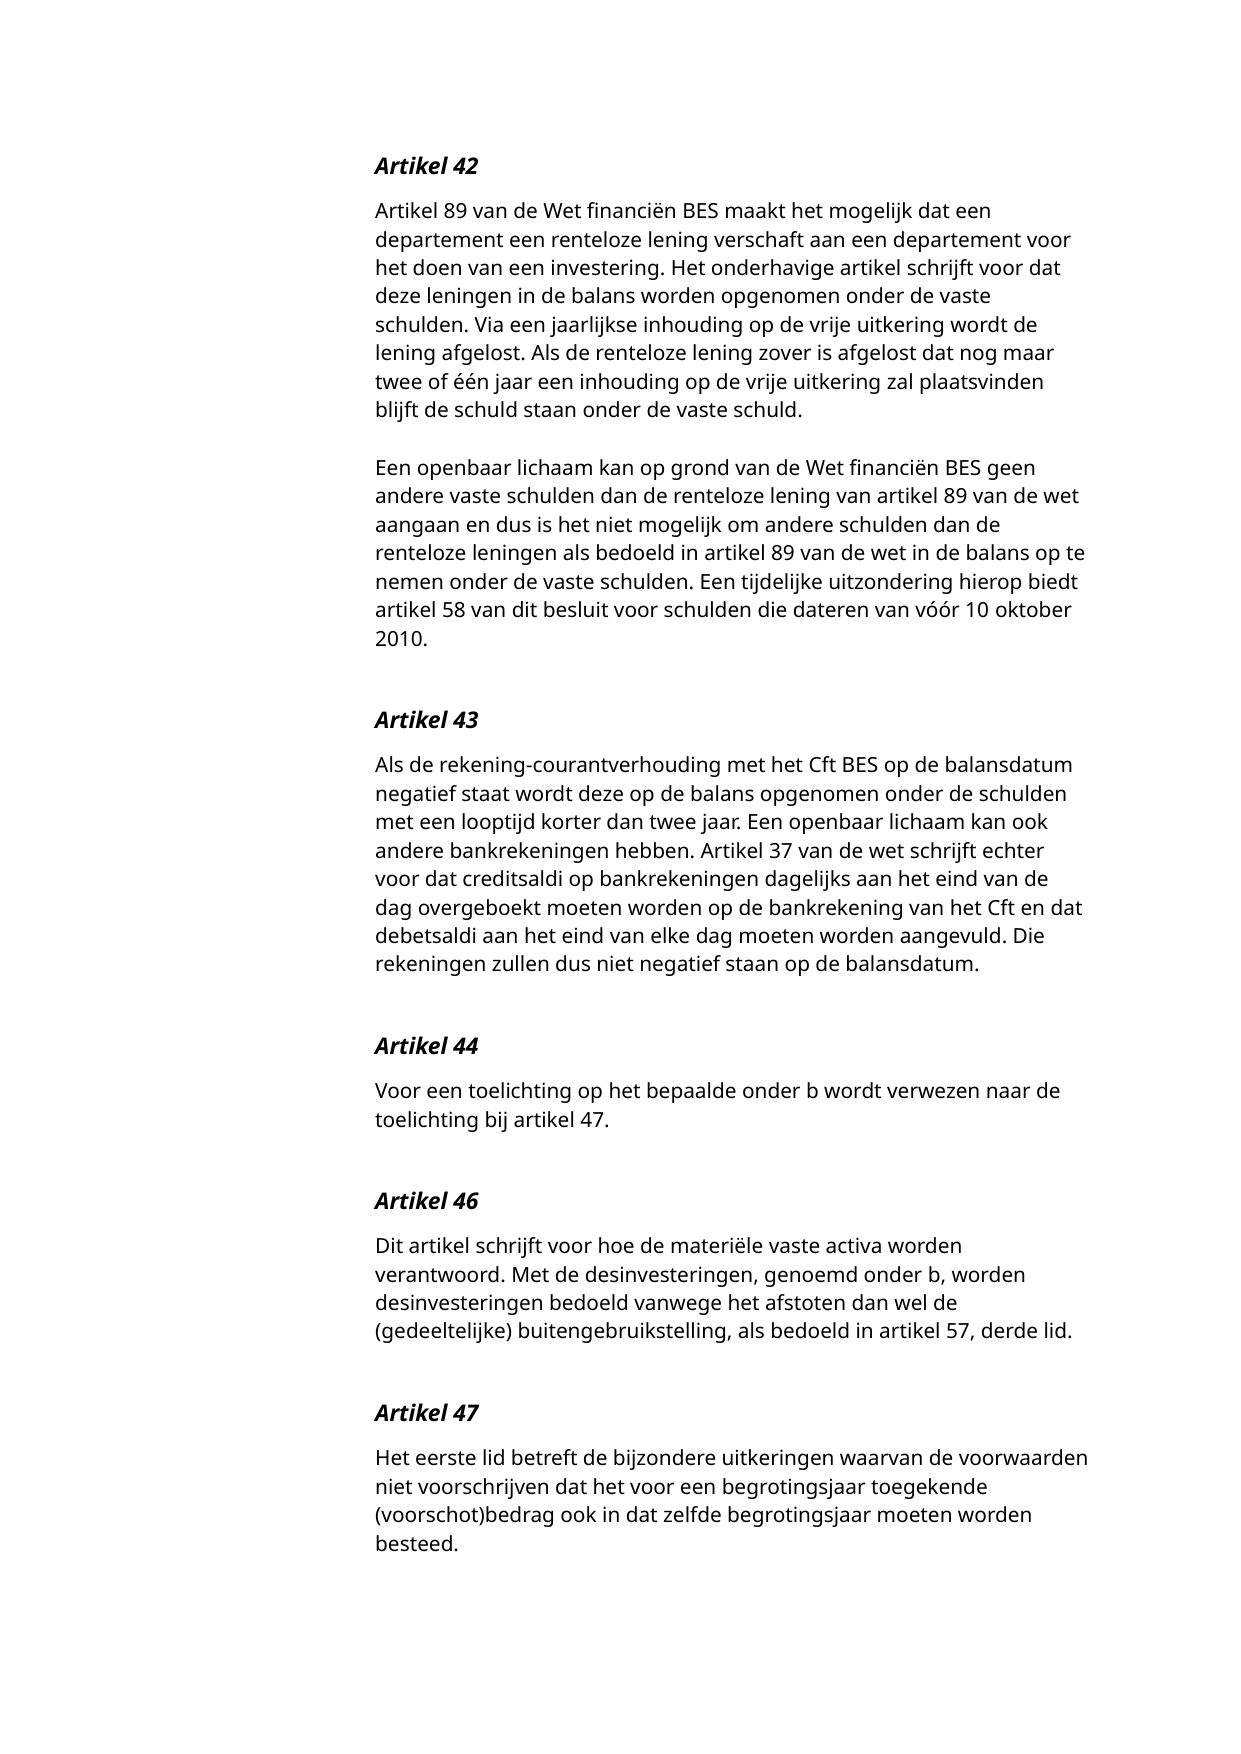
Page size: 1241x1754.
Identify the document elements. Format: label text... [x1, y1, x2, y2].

text Dit artikel schrijft voor hoe de materiële vaste activa worden verantwoord. Met de desinvesteringen, genoemd onder b, worden desinvesteringen bedoeld vanwege het afstoten dan wel de (gedeeltelijke) buitengebruikstelling, als bedoeld in artikel 57, derde lid. [375, 1231, 1090, 1345]
subtitle Artikel 42 [375, 150, 1090, 181]
text Een openbaar lichaam kan op grond van de Wet financiën BES geen andere vaste schulden dan de renteloze lening van artikel 89 van de wet aangaan en dus is het niet mogelijk om andere schulden dan de renteloze leningen als bedoeld in artikel 89 van de wet in de balans op te nemen onder de vaste schulden. Een tijdelijke uitzondering hierop biedt artikel 58 van dit besluit voor schulden die dateren van vóór 10 oktober 2010. [375, 453, 1090, 652]
text Voor een toelichting op het bepaalde onder b wordt verwezen naar de toelichting bij artikel 47. [375, 1076, 1090, 1133]
subtitle Artikel 43 [375, 704, 1090, 736]
text Als de rekening-courantverhouding met het Cft BES op de balansdatum negatief staat wordt deze op de balans opgenomen onder de schulden met een looptijd korter dan twee jaar. Een openbaar lichaam kan ook andere bankrekeningen hebben. Artikel 37 van de wet schrijft echter voor dat creditsaldi op bankrekeningen dagelijks aan het eind van de dag overgeboekt moeten worden op de bankrekening van het Cft en dat debetsaldi aan het eind van elke dag moeten worden aangevuld. Die rekeningen zullen dus niet negatief staan op de balansdatum. [375, 751, 1090, 978]
subtitle Artikel 46 [375, 1185, 1090, 1216]
text Artikel 89 van de Wet financiën BES maakt het mogelijk dat een departement een renteloze lening verschaft aan een departement voor het doen van een investering. Het onderhavige artikel schrijft voor dat deze leningen in de balans worden opgenomen onder de vaste schulden. Via een jaarlijkse inhouding op de vrije uitkering wordt de lening afgelost. Als de renteloze lening zover is afgelost dat nog maar twee of één jaar een inhouding op de vrije uitkering zal plaatsvinden blijft de schuld staan onder de vaste schuld. [375, 196, 1090, 424]
subtitle Artikel 47 [375, 1397, 1090, 1428]
text Het eerste lid betreft de bijzondere uitkeringen waarvan de voorwaarden niet voorschrijven dat het voor een begrotingsjaar toegekende (voorschot)bedrag ook in dat zelfde begrotingsjaar moeten worden besteed. [375, 1443, 1090, 1557]
subtitle Artikel 44 [375, 1030, 1090, 1061]
